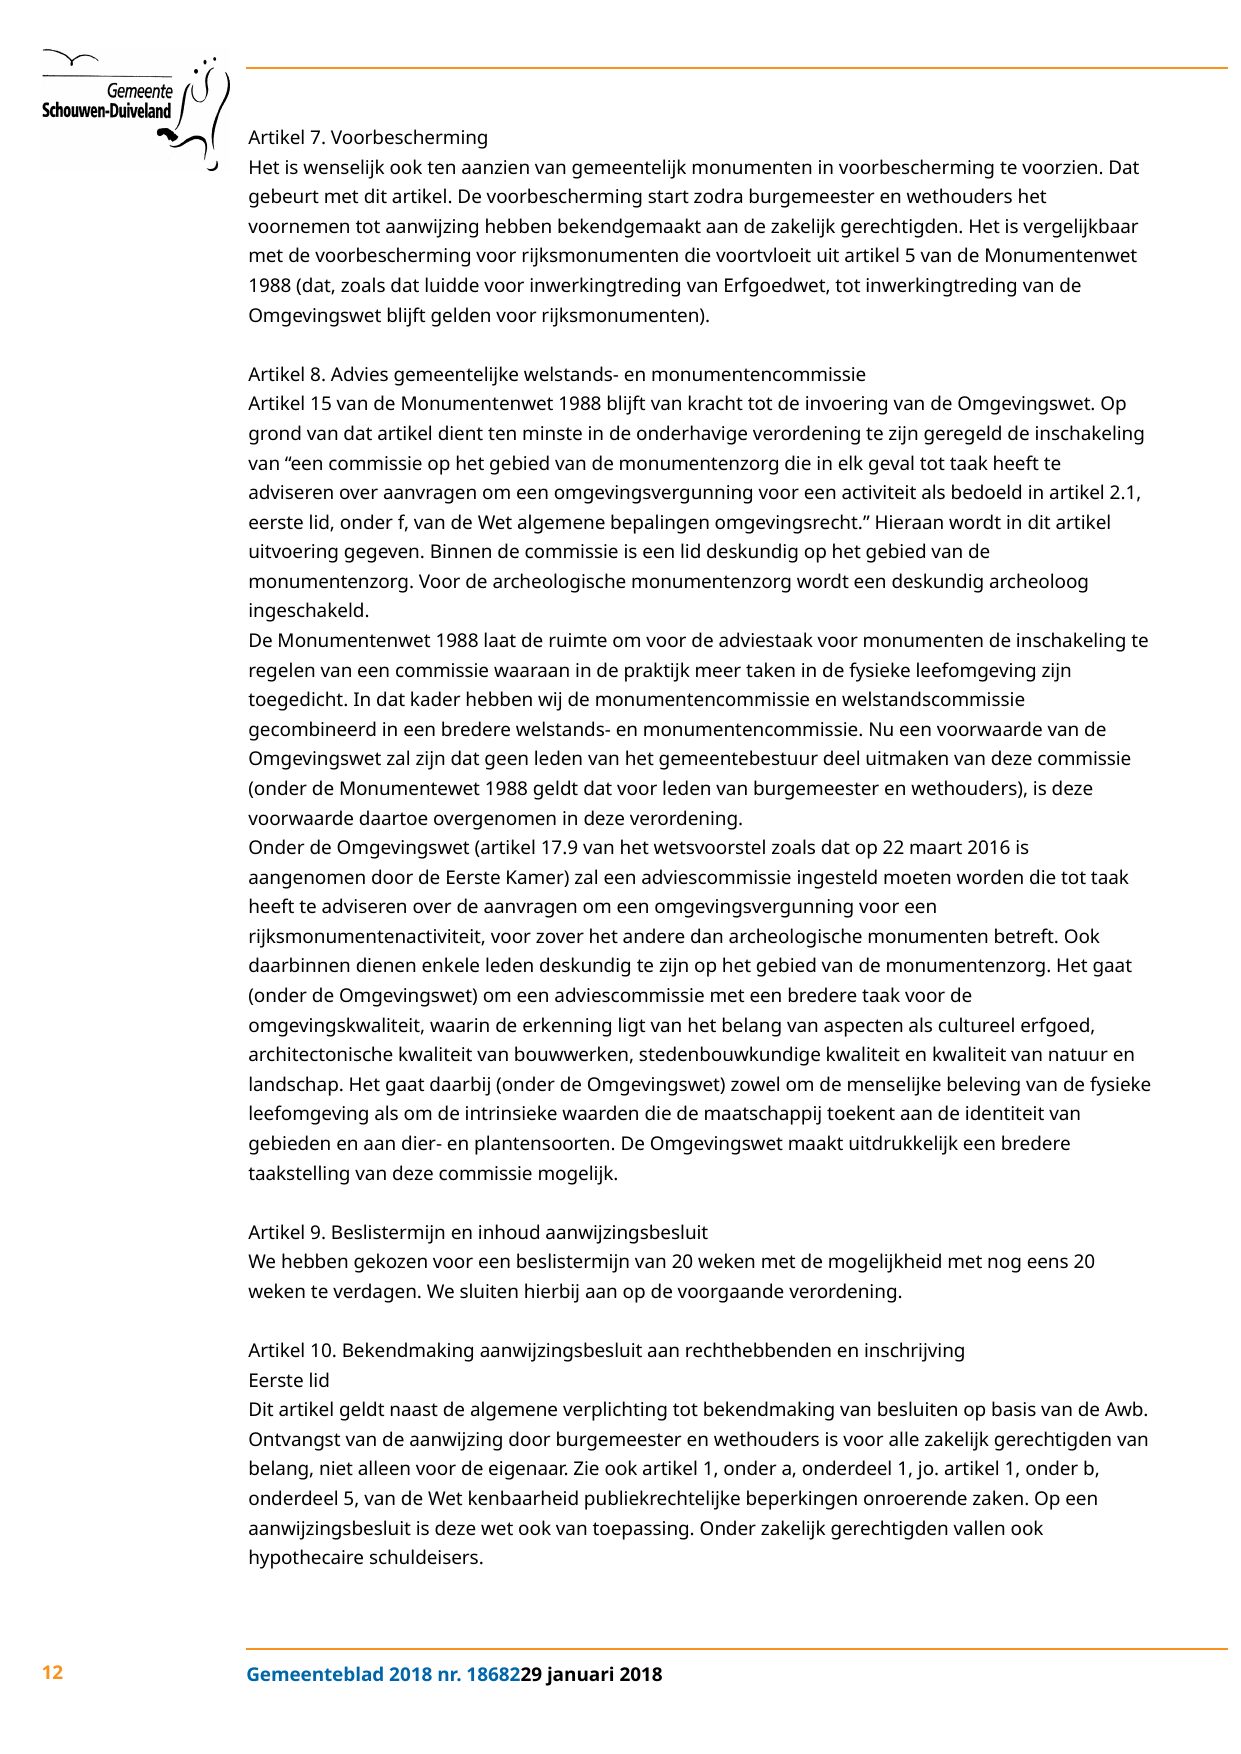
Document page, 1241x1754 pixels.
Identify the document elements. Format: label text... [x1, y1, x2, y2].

text Het is wenselijk ook ten aanzien van gemeentelijk monumenten in voorbescherming te voorzien. Dat gebeurt met dit artikel. De voorbescherming start zodra burgemeester en wethouders het voornemen tot aanwijzing hebben bekendgemaakt aan de zakelijk gerechtigden. Het is vergelijkbaar met de voorbescherming voor rijksmonumenten die voortvloeit uit artikel 5 van de Monumentenwet 1988 (dat, zoals dat luidde voor inwerkingtreding van Erfgoedwet, tot inwerkingtreding van de Omgevingswet blijft gelden voor rijksmonumenten). [248, 154, 1152, 328]
text Onder de Omgevingswet (artikel 17.9 van het wetsvoorstel zoals dat op 22 maart 2016 is aangenomen door de Eerste Kamer) zal een adviescommissie ingesteld moeten worden die tot taak heeft te adviseren over de aanvragen om een omgevingsvergunning voor een rijksmonumentenactiviteit, voor zover het andere dan archeologische monumenten betreft. Ook daarbinnen dienen enkele leden deskundig te zijn op het gebied van de monumentenzorg. Het gaat (onder de Omgevingswet) om een adviescommissie met een bredere taak voor de omgevingskwaliteit, waarin de erkenning ligt van het belang van aspecten als cultureel erfgoed, architectonische kwaliteit van bouwwerken, stedenbouwkundige kwaliteit en kwaliteit van natuur en landschap. Het gaat daarbij (onder de Omgevingswet) zowel om de menselijke beleving van de fysieke leefomgeving als om de intrinsieke waarden die de maatschappij toekent aan de identiteit van gebieden en aan dier- en plantensoorten. De Omgevingswet maakt uitdrukkelijk een bredere taakstelling van deze commissie mogelijk. [248, 834, 1152, 1186]
text We hebben gekozen voor een beslistermijn van 20 weken met de mogelijkheid met nog eens 20 weken te verdagen. We sluiten hierbij aan op de voorgaande verordening. [248, 1248, 1152, 1304]
picture [41, 47, 231, 172]
text De Monumentenwet 1988 laat de ruimte om voor de adviestaak voor monumenten de inschakeling te regelen van een commissie waaraan in de praktijk meer taken in de fysieke leefomgeving zijn toegedicht. In dat kader hebben wij de monumentencommissie en welstandscommissie gecombineerd in een bredere welstands- en monumentencommissie. Nu een voorwaarde van de Omgevingswet zal zijn dat geen leden van het gemeentebestuur deel uitmaken van deze commissie (onder de Monumentewet 1988 geldt dat voor leden van burgemeester en wethouders), is deze voorwaarde daartoe overgenomen in deze verordening. [248, 627, 1152, 831]
text Artikel 7. Voorbescherming [248, 124, 1152, 150]
text Artikel 9. Beslistermijn en inhoud aanwijzingsbesluit [248, 1219, 1152, 1245]
text Eerste lid [248, 1367, 1152, 1393]
text Artikel 15 van de Monumentenwet 1988 blijft van kracht tot de invoering van de Omgevingswet. Op grond van dat artikel dient ten minste in de onderhavige verordening te zijn geregeld de inschakeling van “een commissie op het gebied van de monumentenzorg die in elk geval tot taak heeft te adviseren over aanvragen om een omgevingsvergunning voor een activiteit als bedoeld in artikel 2.1, eerste lid, onder f, van de Wet algemene bepalingen omgevingsrecht.” Hieraan wordt in dit artikel uitvoering gegeven. Binnen de commissie is een lid deskundig op het gebied van de monumentenzorg. Voor de archeologische monumentenzorg wordt een deskundig archeoloog ingeschakeld. [248, 391, 1152, 623]
text Dit artikel geldt naast de algemene verplichting tot bekendmaking van besluiten op basis van de Awb. Ontvangst van de aanwijzing door burgemeester en wethouders is voor alle zakelijk gerechtigden van belang, niet alleen voor de eigenaar. Zie ook artikel 1, onder a, onderdeel 1, jo. artikel 1, onder b, onderdeel 5, van de Wet kenbaarheid publiekrechtelijke beperkingen onroerende zaken. Op een aanwijzingsbesluit is deze wet ook van toepassing. Onder zakelijk gerechtigden vallen ook hypothecaire schuldeisers. [248, 1396, 1152, 1570]
text Artikel 8. Advies gemeentelijke welstands- en monumentencommissie [248, 361, 1152, 387]
text Artikel 10. Bekendmaking aanwijzingsbesluit aan rechthebbenden en inschrijving [248, 1337, 1152, 1363]
